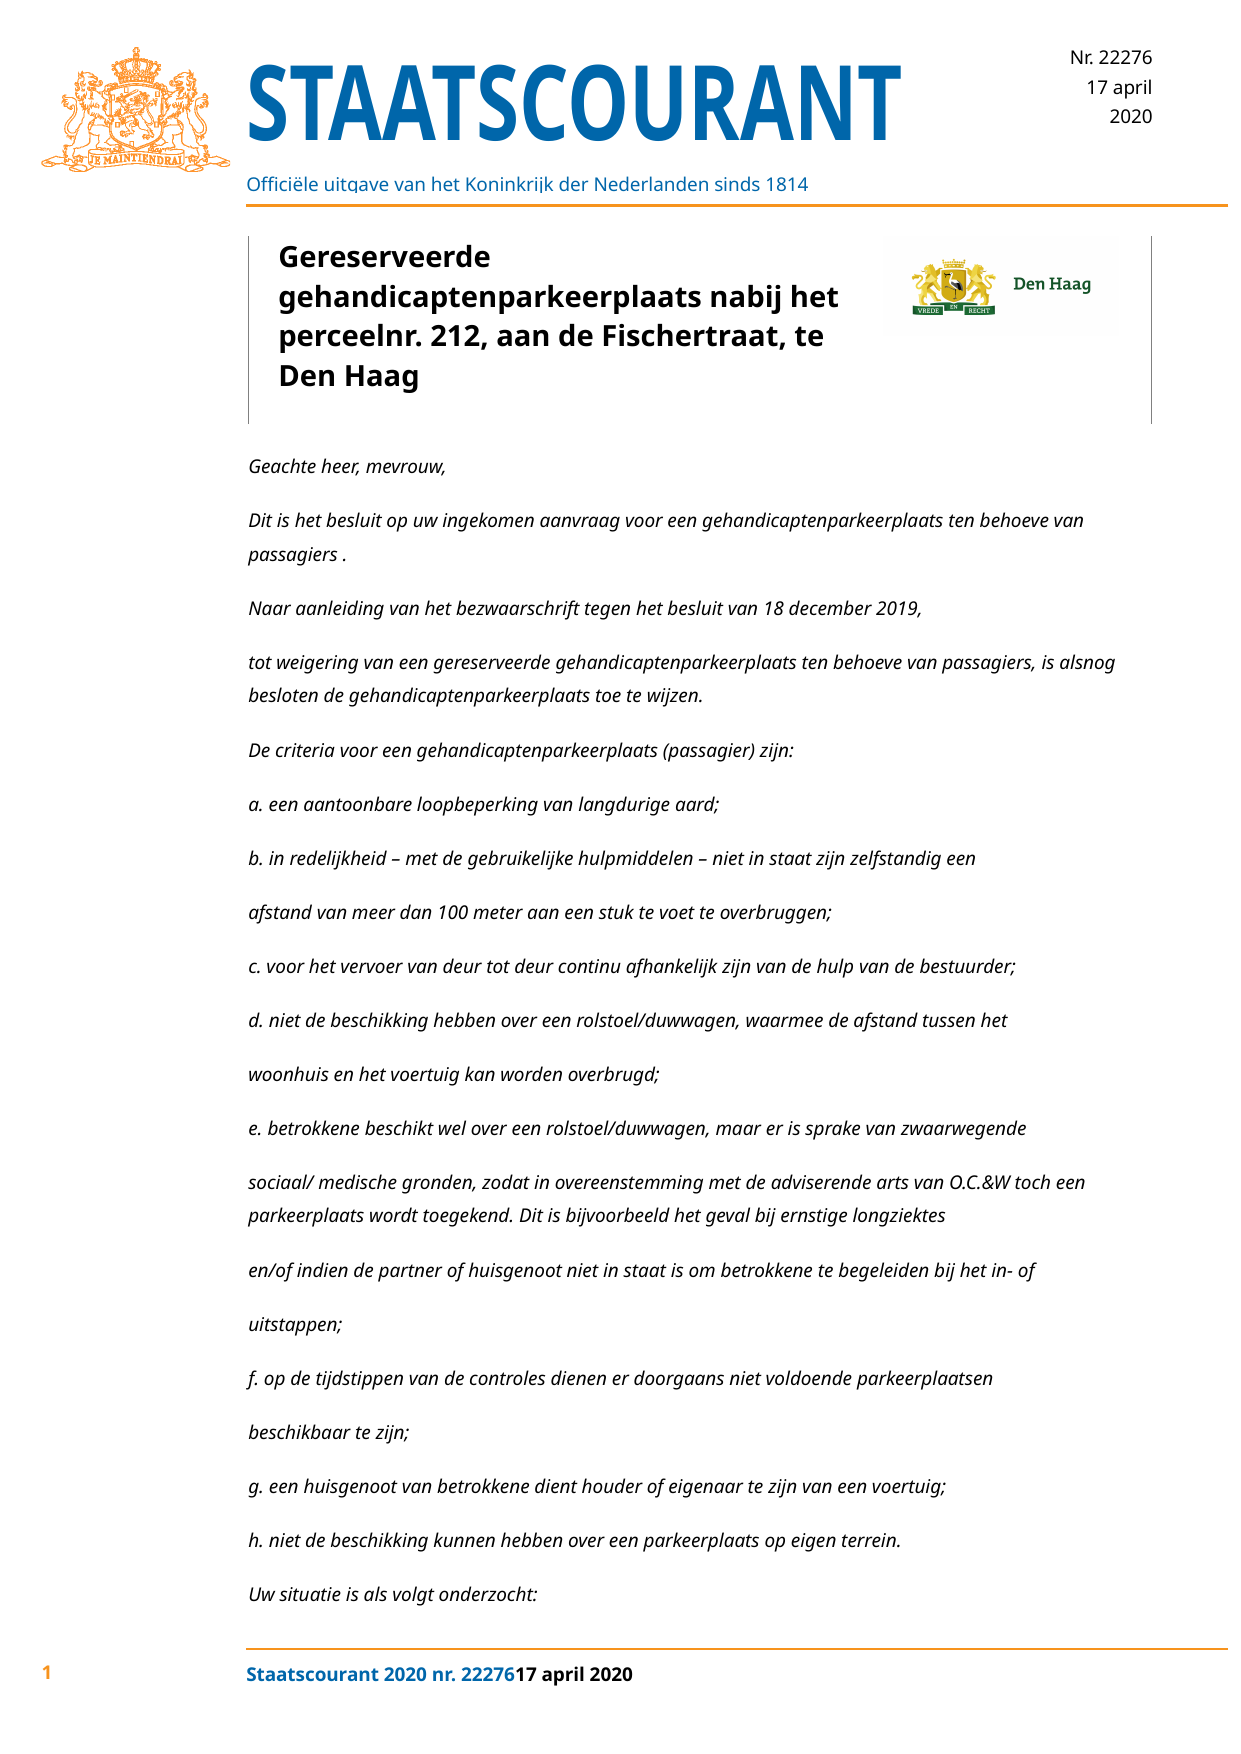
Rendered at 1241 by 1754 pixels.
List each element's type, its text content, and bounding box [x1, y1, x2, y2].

text woonhuis en het voertuig kan worden overbrugd; [248, 1061, 1152, 1087]
text Dit is het besluit op uw ingekomen aanvraag voor een gehandicaptenparkeerplaats ten behoeve van passagiers . [248, 508, 1152, 567]
text d. niet de beschikking hebben over een rolstoel/duwwagen, waarmee de afstand tussen het [248, 1007, 1152, 1033]
table_header Gereserveerde gehandicaptenparkeerplaats nabij het perceelnr. 212, aan de Fischertraat, te Den Haag [249, 236, 850, 424]
text De criteria voor een gehandicaptenparkeerplaats (passagier) zijn: [248, 737, 1152, 762]
text sociaal/ medische gronden, zodat in overeenstemming met de adviserende arts van O.C.&W toch een parkeerplaats wordt toegekend. Dit is bijvoorbeeld het geval bij ernstige longziektes [248, 1169, 1152, 1228]
text Naar aanleiding van het bezwaarschrift tegen het besluit van 18 december 2019, [248, 595, 1152, 621]
text en/of indien de partner of huisgenoot niet in staat is om betrokkene te begeleiden bij het in- of [248, 1257, 1152, 1282]
text beschikbaar te zijn; [248, 1419, 1152, 1445]
text Uw situatie is als volgt onderzocht: [248, 1581, 1152, 1607]
text e. betrokkene beschikt wel over een rolstoel/duwwagen, maar er is sprake van zwaarwegende [248, 1115, 1152, 1141]
text uitstappen; [248, 1311, 1152, 1337]
text f. op de tijdstippen van de controles dienen er doorgaans niet voldoende parkeerplaatsen [248, 1365, 1152, 1391]
text g. een huisgenoot van betrokkene dient houder of eigenaar te zijn van een voertuig; [248, 1473, 1152, 1499]
text tot weigering van een gereserveerde gehandicaptenparkeerplaats ten behoeve van passagiers, is alsnog besloten de gehandicaptenparkeerplaats toe te wijzen. [248, 649, 1152, 708]
text b. in redelijkheid – met de gebruikelijke hulpmiddelen – niet in staat zijn zelfstandig een [248, 845, 1152, 871]
picture [882, 236, 1119, 336]
text c. voor het vervoer van deur tot deur continu afhankelijk zijn van de hulp van de bestuurder; [248, 953, 1152, 979]
text Geachte heer, mevrouw, [248, 454, 1152, 479]
table_header [850, 236, 1151, 424]
text afstand van meer dan 100 meter aan een stuk te voet te overbruggen; [248, 899, 1152, 925]
text a. een aantoonbare loopbeperking van langdurige aard; [248, 791, 1152, 817]
picture [41, 47, 231, 172]
text h. niet de beschikking kunnen hebben over een parkeerplaats op eigen terrein. [248, 1527, 1152, 1553]
